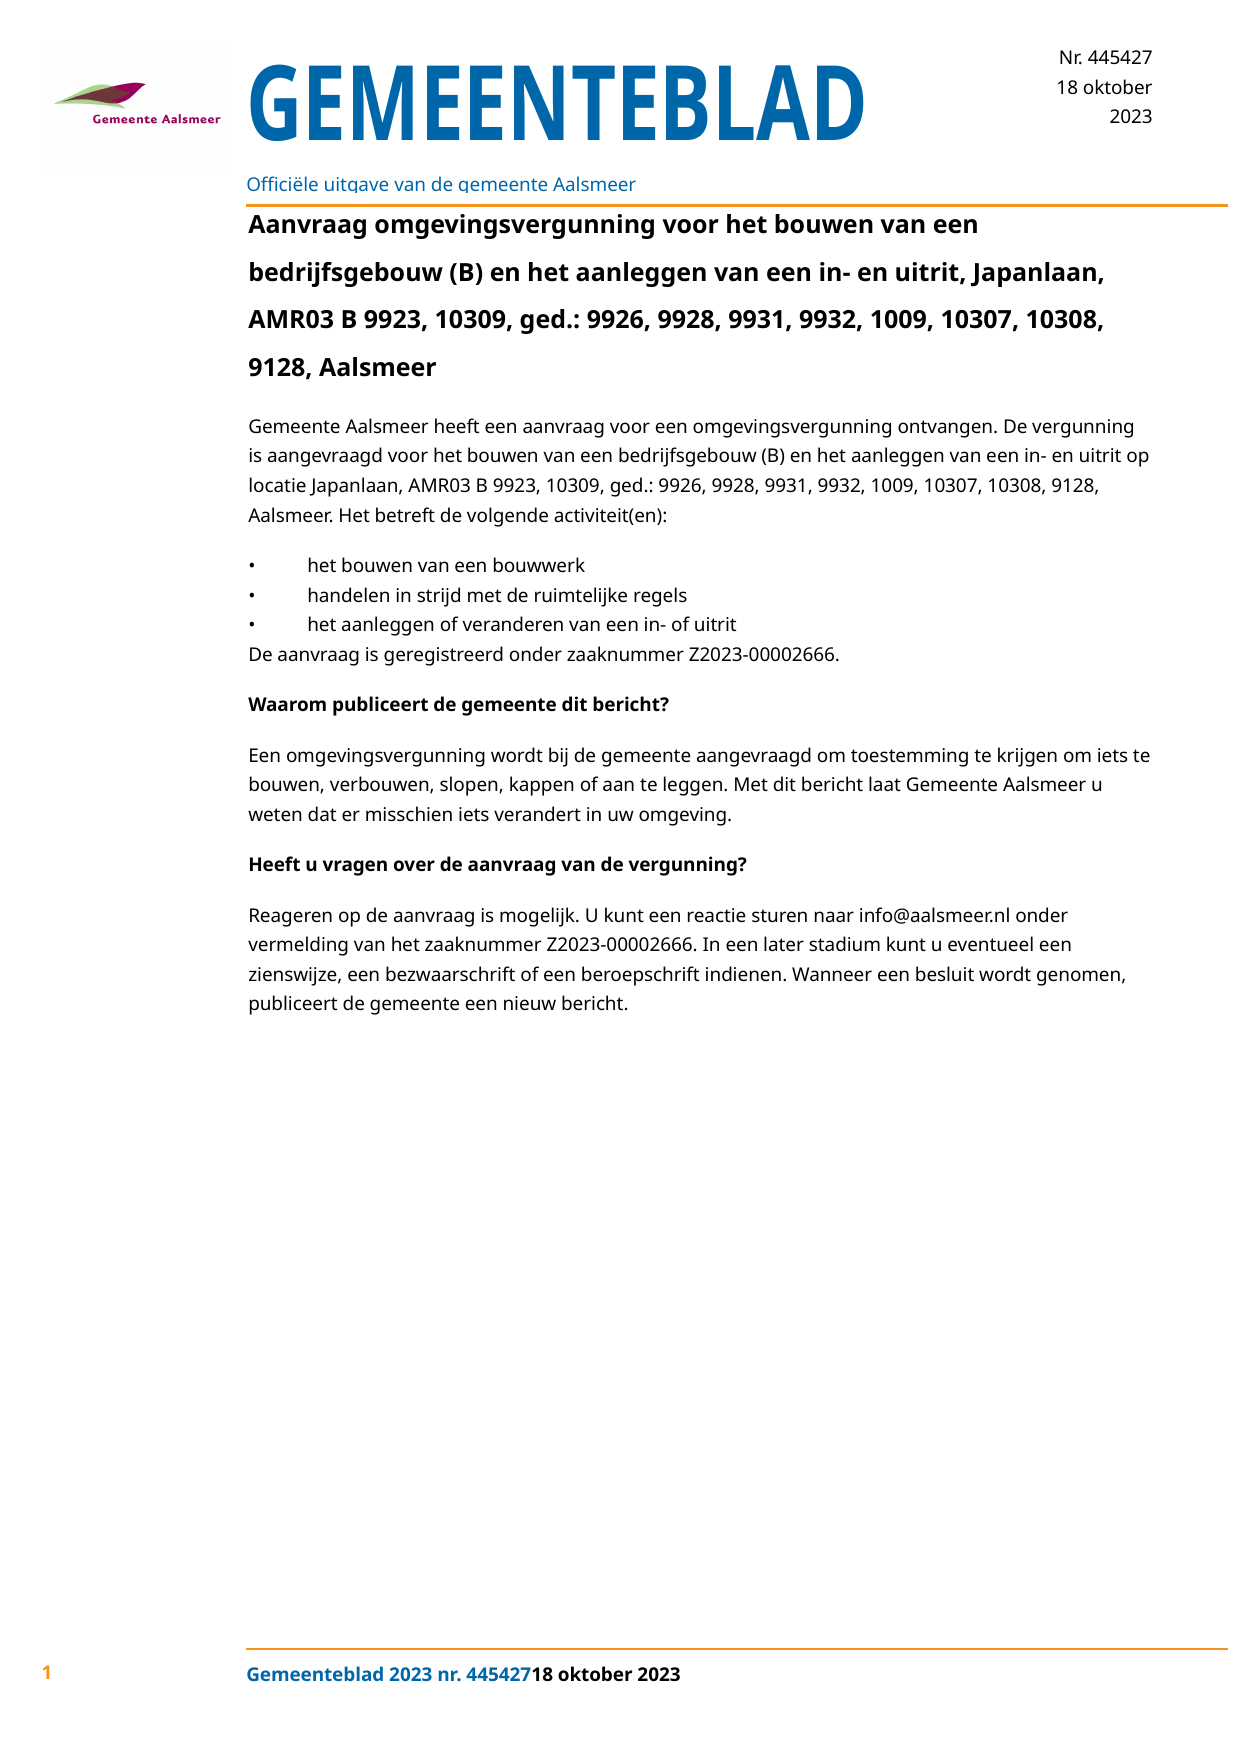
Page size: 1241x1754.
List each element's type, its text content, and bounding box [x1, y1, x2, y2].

list handelen in strijd met de ruimtelijke regels [248, 582, 1152, 608]
text Een omgevingsvergunning wordt bij de gemeente aangevraagd om toestemming te krijgen om iets te bouwen, verbouwen, slopen, kappen of aan te leggen. Met dit bericht laat Gemeente Aalsmeer u weten dat er misschien iets verandert in uw omgeving. [248, 742, 1152, 827]
text De aanvraag is geregistreerd onder zaaknummer Z2023-00002666. [248, 641, 1152, 667]
list het aanleggen of veranderen van een in- of uitrit [248, 611, 1152, 637]
text Heeft u vragen over de aanvraag van de vergunning? [248, 851, 1152, 877]
picture [41, 47, 231, 172]
text Gemeente Aalsmeer heeft een aanvraag voor een omgevingsvergunning ontvangen. De vergunning is aangevraagd voor het bouwen van een bedrijfsgebouw (B) en het aanleggen van een in- en uitrit op locatie Japanlaan, AMR03 B 9923, 10309, ged.: 9926, 9928, 9931, 9932, 1009, 10307, 10308, 9128, Aalsmeer. Het betreft de volgende activiteit(en): [248, 413, 1152, 528]
text Waarom publiceert de gemeente dit bericht? [248, 691, 1152, 717]
text Reageren op de aanvraag is mogelijk. U kunt een reactie sturen naar info@aalsmeer.nl onder vermelding van het zaaknummer Z2023-00002666. In een later stadium kunt u eventueel een zienswijze, een bezwaarschrift of een beroepschrift indienen. Wanneer een besluit wordt genomen, publiceert de gemeente een nieuw bericht. [248, 902, 1152, 1016]
text Aanvraag omgevingsvergunning voor het bouwen van een bedrijfsgebouw (B) en het aanleggen van een in- en uitrit, Japanlaan, AMR03 B 9923, 10309, ged.: 9926, 9928, 9931, 9932, 1009, 10307, 10308, 9128, Aalsmeer [248, 207, 1152, 384]
list het bouwen van een bouwwerk [248, 552, 1152, 578]
